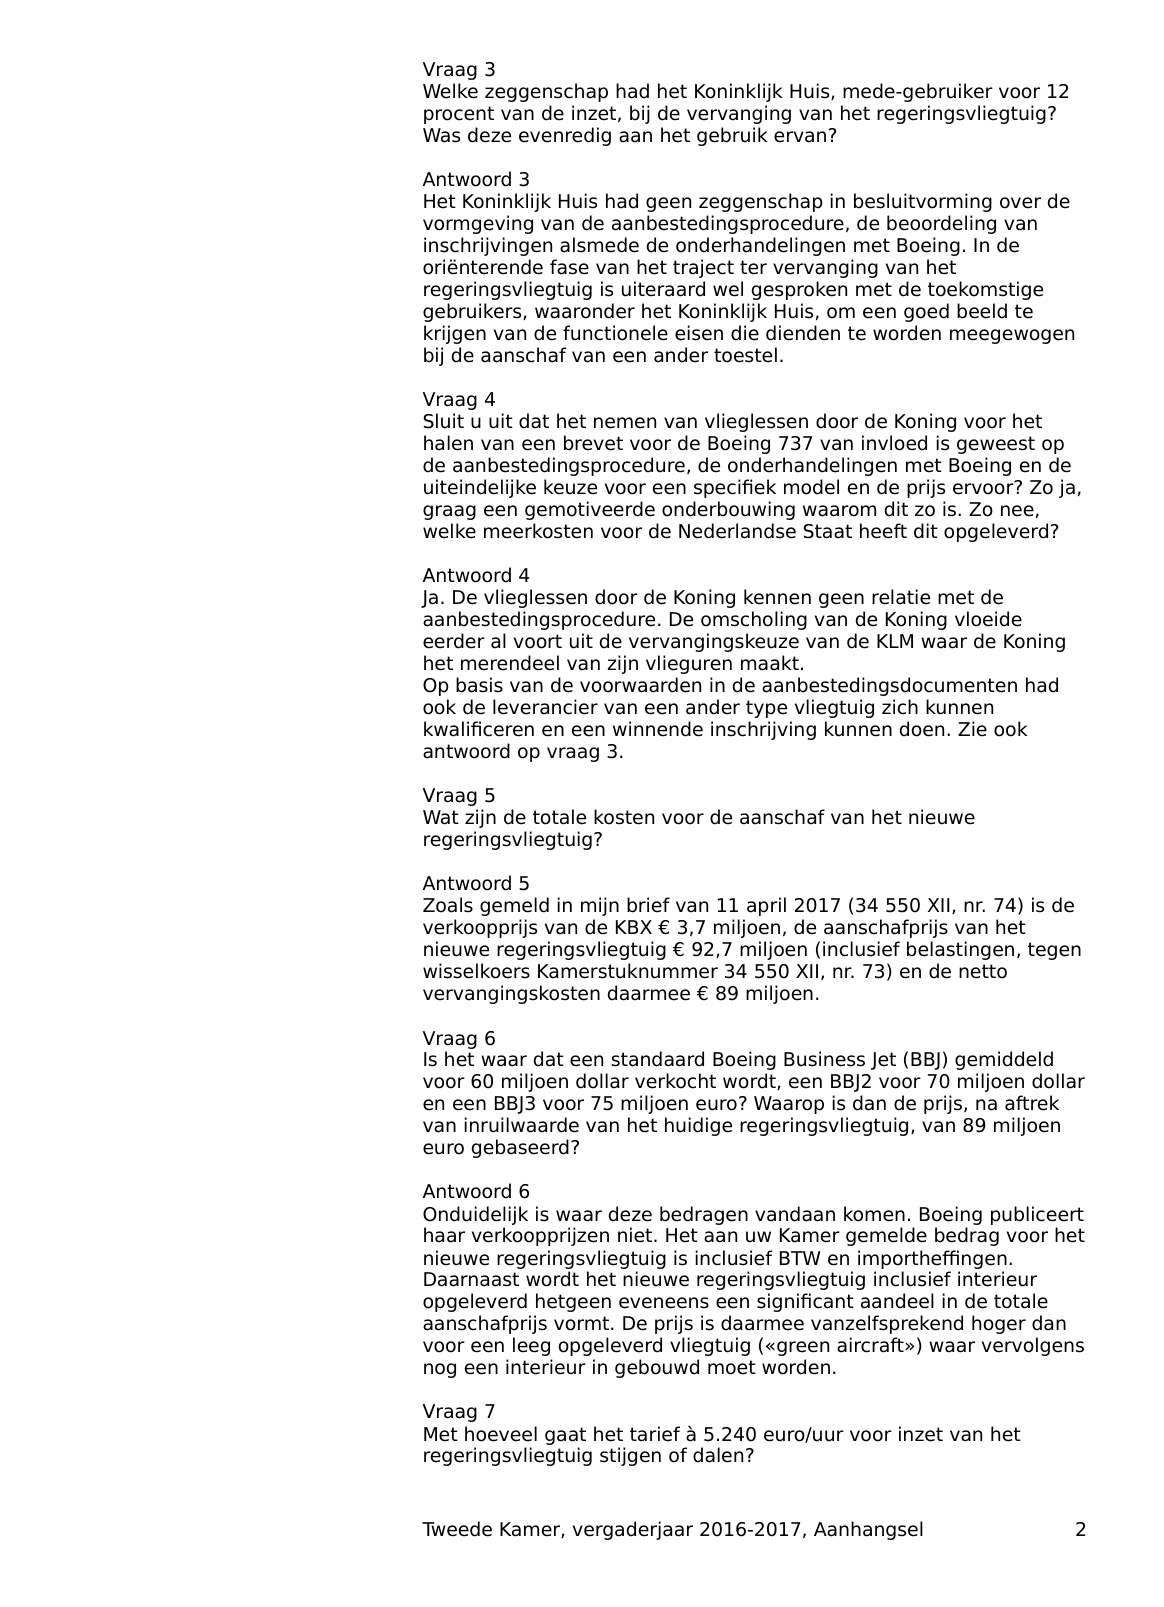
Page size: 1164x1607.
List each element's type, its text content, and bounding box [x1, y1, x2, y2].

text Wat zijn de totale kosten voor de aanschaf van het nieuwe regeringsvliegtuig? [422, 807, 1087, 851]
text Op basis van de voorwaarden in de aanbestedingsdocumenten had ook de leverancier van een ander type vliegtuig zich kunnen kwalificeren en een winnende inschrijving kunnen doen. Zie ook antwoord op vraag 3. [422, 675, 1087, 763]
text Sluit u uit dat het nemen van vlieglessen door de Koning voor het halen van een brevet voor de Boeing 737 van invloed is geweest op de aanbestedingsprocedure, de onderhandelingen met Boeing en de uiteindelijke keuze voor een specifiek model en de prijs ervoor? Zo ja, graag een gemotiveerde onderbouwing waarom dit zo is. Zo nee, welke meerkosten voor de Nederlandse Staat heeft dit opgeleverd? [422, 411, 1087, 543]
text Welke zeggenschap had het Koninklijk Huis, mede-gebruiker voor 12 procent van de inzet, bij de vervanging van het regeringsvliegtuig? Was deze evenredig aan het gebruik ervan? [422, 81, 1087, 147]
text Antwoord 4 [422, 565, 1087, 587]
text Onduidelijk is waar deze bedragen vandaan komen. Boeing publiceert haar verkoopprijzen niet. Het aan uw Kamer gemelde bedrag voor het nieuwe regeringsvliegtuig is inclusief BTW en importheffingen. Daarnaast wordt het nieuwe regeringsvliegtuig inclusief interieur opgeleverd hetgeen eveneens een significant aandeel in de totale aanschafprijs vormt. De prijs is daarmee vanzelfsprekend hoger dan voor een leeg opgeleverd vliegtuig («green aircraft») waar vervolgens nog een interieur in gebouwd moet worden. [422, 1203, 1087, 1379]
text Met hoeveel gaat het tarief à 5.240 euro/uur voor inzet van het regeringsvliegtuig stijgen of dalen? [422, 1423, 1087, 1467]
text Vraag 7 [422, 1401, 1087, 1423]
text Het Koninklijk Huis had geen zeggenschap in besluitvorming over de vormgeving van de aanbestedingsprocedure, de beoordeling van inschrijvingen alsmede de onderhandelingen met Boeing. In de oriënterende fase van het traject ter vervanging van het regeringsvliegtuig is uiteraard wel gesproken met de toekomstige gebruikers, waaronder het Koninklijk Huis, om een goed beeld te krijgen van de functionele eisen die dienden te worden meegewogen bij de aanschaf van een ander toestel. [422, 191, 1087, 367]
text Vraag 6 [422, 1027, 1087, 1049]
text Zoals gemeld in mijn brief van 11 april 2017 (34 550 XII, nr. 74) is de verkoopprijs van de KBX € 3,7 miljoen, de aanschafprijs van het nieuwe regeringsvliegtuig € 92,7 miljoen (inclusief belastingen, tegen wisselkoers Kamerstuknummer 34 550 XII, nr. 73) en de netto vervangingskosten daarmee € 89 miljoen. [422, 895, 1087, 1005]
text Antwoord 5 [422, 873, 1087, 895]
text Is het waar dat een standaard Boeing Business Jet (BBJ) gemiddeld voor 60 miljoen dollar verkocht wordt, een BBJ2 voor 70 miljoen dollar en een BBJ3 voor 75 miljoen euro? Waarop is dan de prijs, na aftrek van inruilwaarde van het huidige regeringsvliegtuig, van 89 miljoen euro gebaseerd? [422, 1049, 1087, 1159]
text Vraag 4 [422, 389, 1087, 411]
text Vraag 5 [422, 785, 1087, 807]
text Antwoord 3 [422, 169, 1087, 191]
text Vraag 3 [422, 59, 1087, 81]
text Antwoord 6 [422, 1181, 1087, 1203]
text Ja. De vlieglessen door de Koning kennen geen relatie met de aanbestedingsprocedure. De omscholing van de Koning vloeide eerder al voort uit de vervangingskeuze van de KLM waar de Koning het merendeel van zijn vlieguren maakt. [422, 587, 1087, 675]
